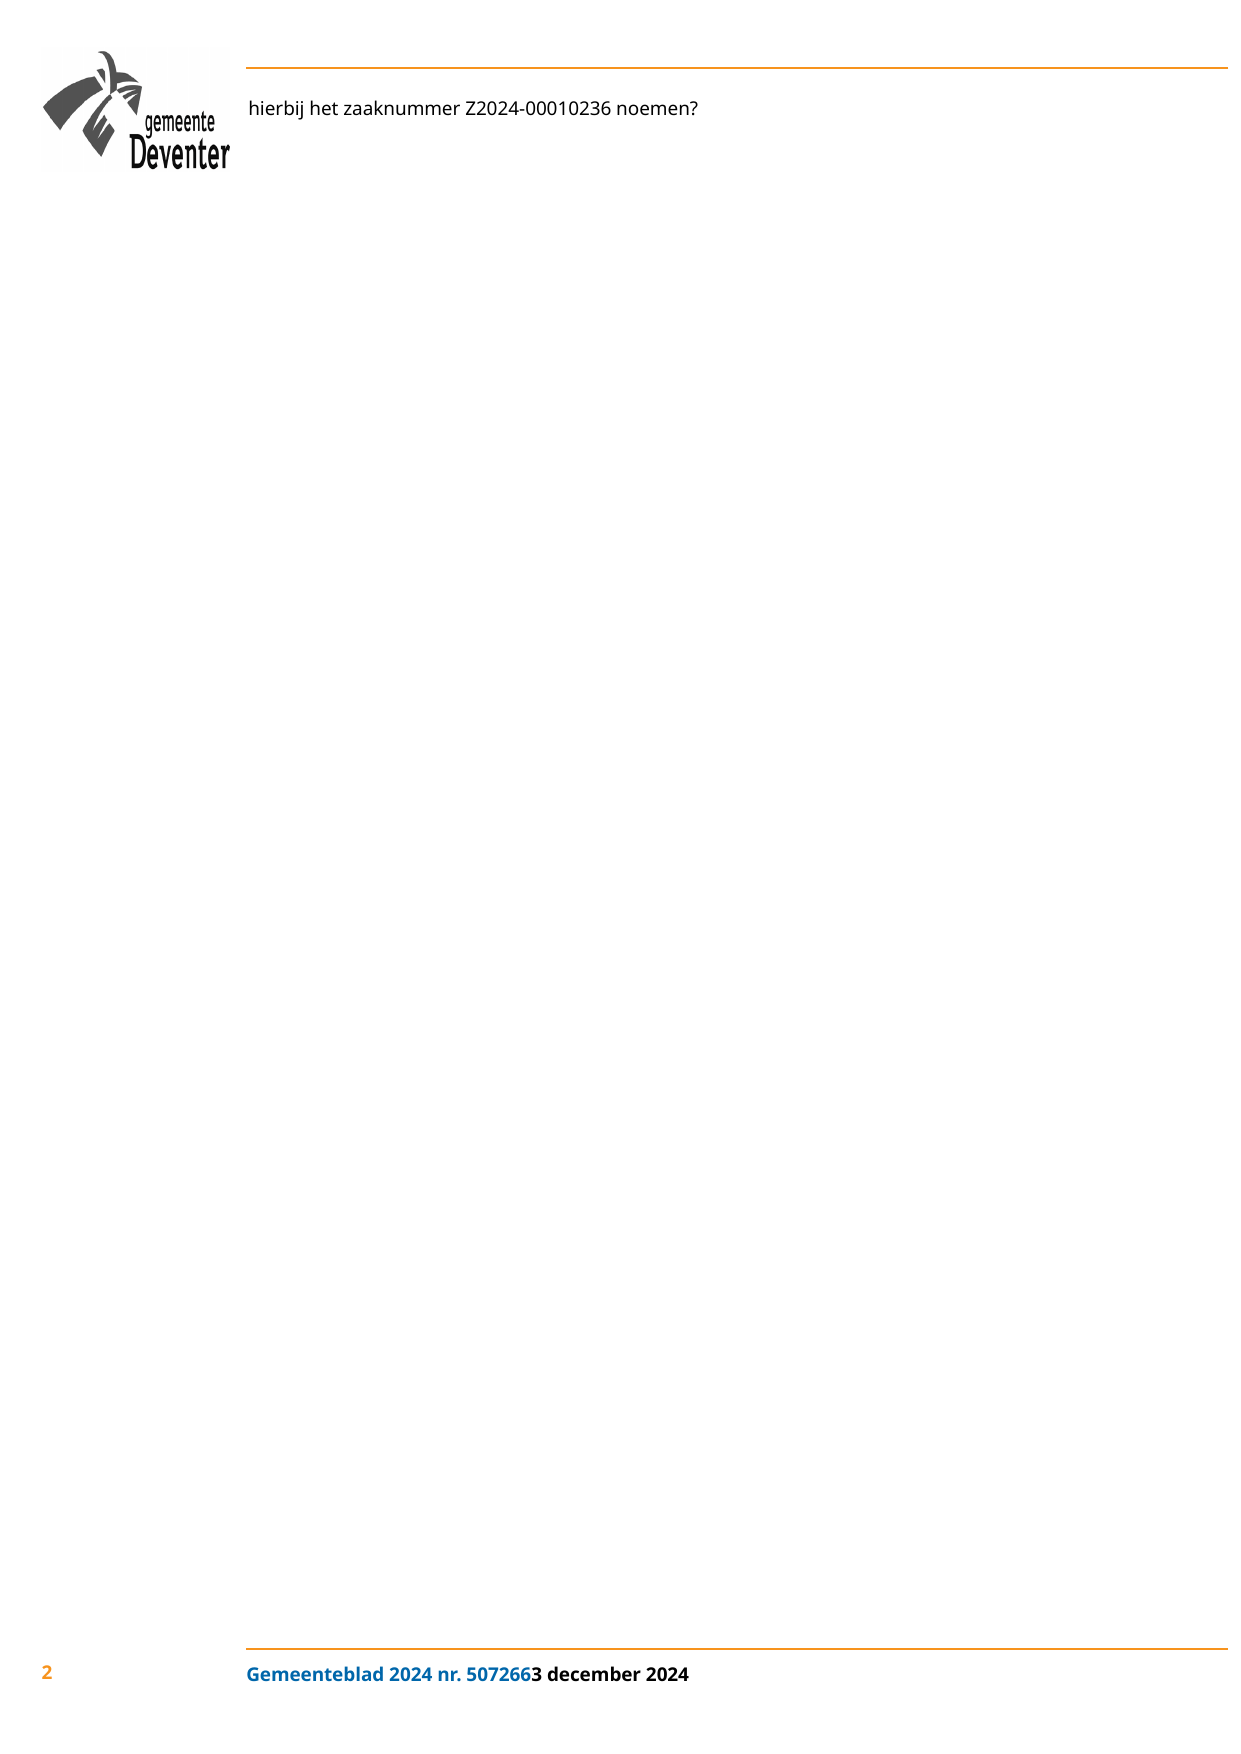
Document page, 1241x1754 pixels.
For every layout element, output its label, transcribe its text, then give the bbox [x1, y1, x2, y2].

picture [41, 47, 231, 172]
text hierbij het zaaknummer Z2024-00010236 noemen? [248, 95, 1152, 121]
